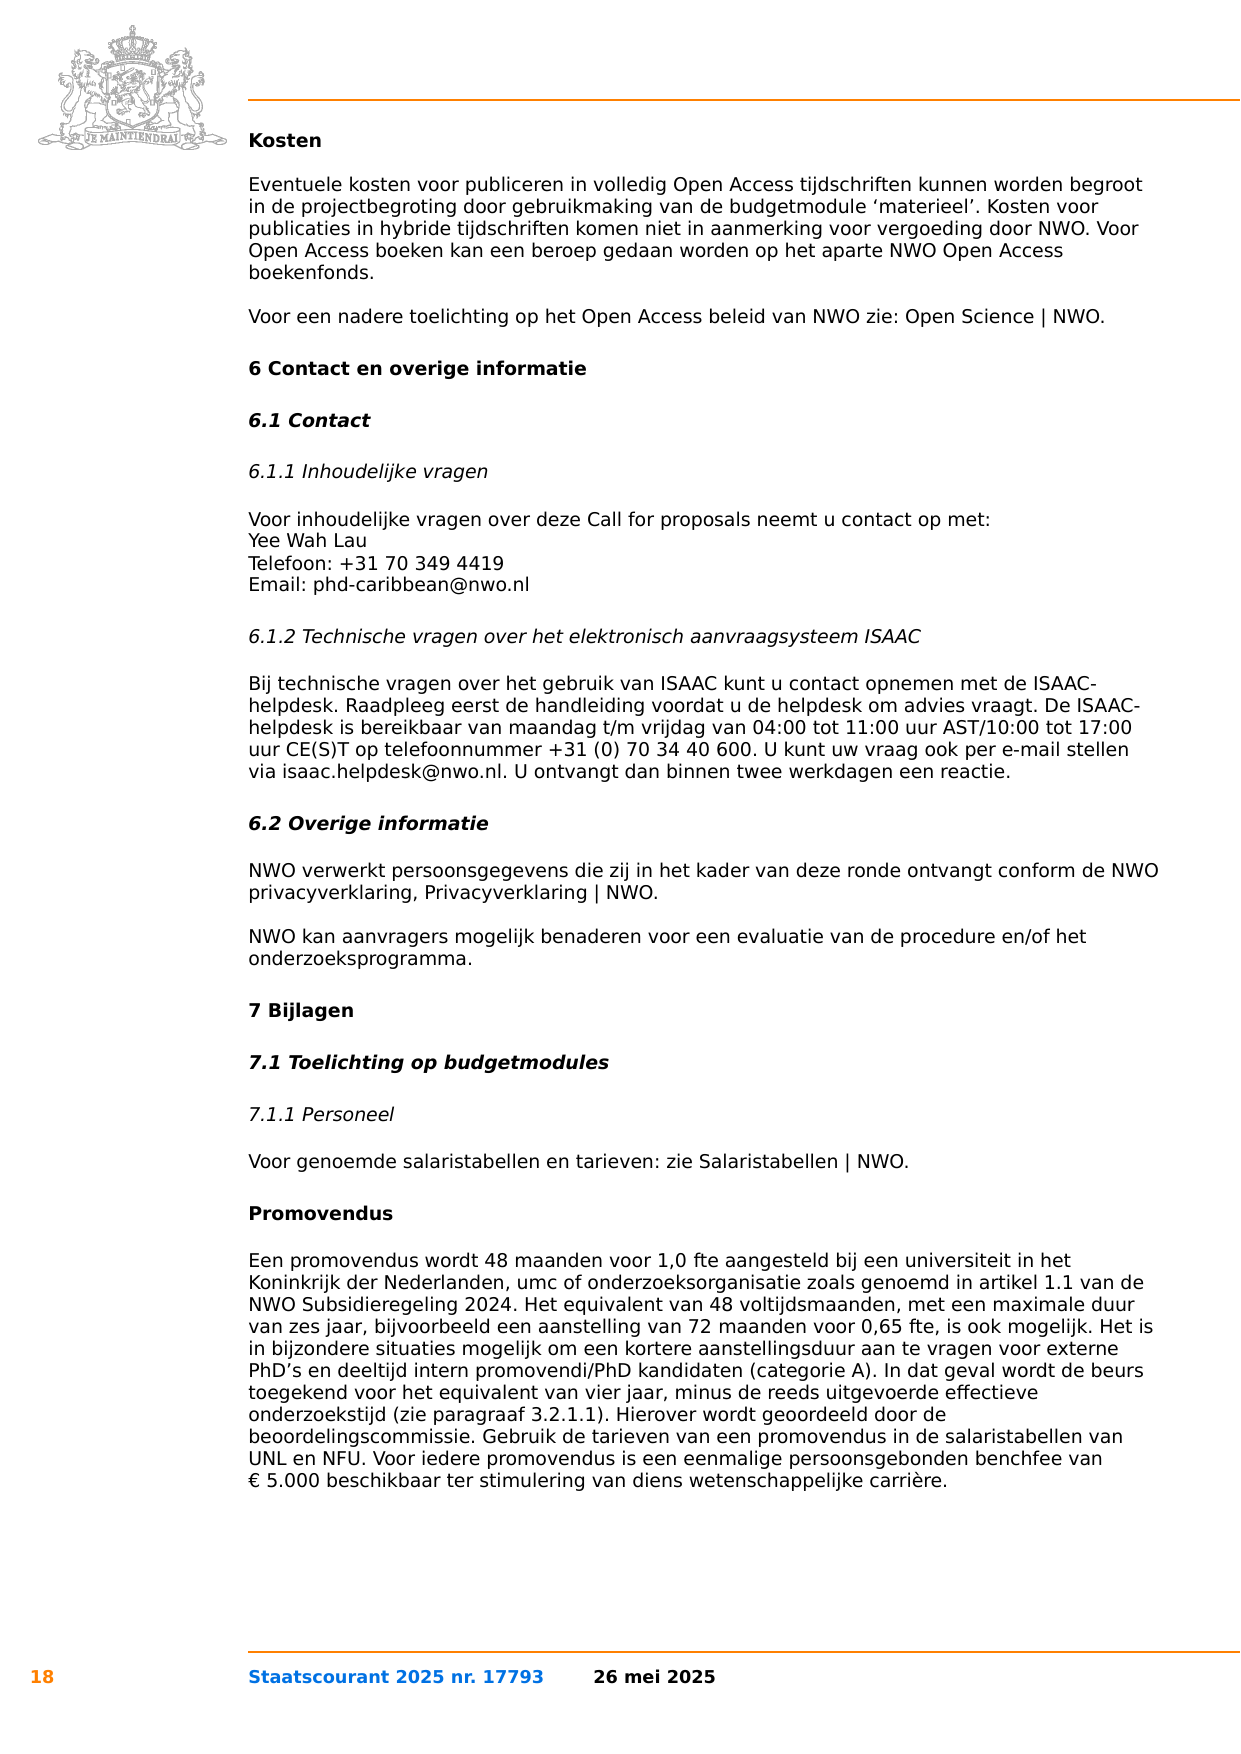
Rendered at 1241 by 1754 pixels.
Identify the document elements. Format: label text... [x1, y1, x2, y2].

text Een promovendus wordt 48 maanden voor 1,0 fte aangesteld bij een universiteit in het Koninkrijk der Nederlanden, umc of onderzoeksorganisatie zoals genoemd in artikel 1.1 van de NWO Subsidieregeling 2024. Het equivalent van 48 voltijdsmaanden, met een maximale duur van zes jaar, bijvoorbeeld een aanstelling van 72 maanden voor 0,65 fte, is ook mogelijk. Het is in bijzondere situaties mogelijk om een kortere aanstellingsduur aan te vragen voor externe PhD’s en deeltijd intern promovendi/PhD kandidaten (categorie A). In dat geval wordt de beurs toegekend voor het equivalent van vier jaar, minus de reeds uitgevoerde effectieve onderzoekstijd (zie paragraaf 3.2.1.1). Hierover wordt geoordeeld door de beoordelingscommissie. Gebruik de tarieven van een promovendus in de salaristabellen van UNL en NFU. Voor iedere promovendus is een eenmalige persoonsgebonden benchfee van € 5.000 beschikbaar ter stimulering van diens wetenschappelijke carrière. [248, 1250, 1163, 1492]
text Voor een nadere toelichting op het Open Access beleid van NWO zie: Open Science | NWO. [248, 306, 1163, 327]
subtitle 6.2 Overige informatie [248, 813, 1163, 835]
text Yee Wah Lau [248, 530, 1163, 552]
text NWO kan aanvragers mogelijk benaderen voor een evaluatie van de procedure en/of het onderzoeksprogramma. [248, 926, 1163, 970]
text Eventuele kosten voor publiceren in volledig Open Access tijdschriften kunnen worden begroot in de projectbegroting door gebruikmaking van de budgetmodule ‘materieel’. Kosten voor publicaties in hybride tijdschriften komen niet in aanmerking voor vergoeding door NWO. Voor Open Access boeken kan een beroep gedaan worden op het aparte NWO Open Access boekenfonds. [248, 174, 1163, 284]
subtitle 6.1.1 Inhoudelijke vragen [248, 461, 1163, 483]
subtitle Kosten [248, 130, 1163, 152]
subtitle 7.1.1 Personeel [248, 1104, 1163, 1126]
text Voor inhoudelijke vragen over deze Call for proposals neemt u contact op met: [248, 508, 1163, 530]
text Voor genoemde salaristabellen en tarieven: zie Salaristabellen | NWO. [248, 1151, 1163, 1173]
subtitle 6 Contact en overige informatie [248, 357, 1163, 379]
picture [38, 25, 227, 150]
text Telefoon: +31 70 349 4419 [248, 552, 1163, 574]
text Bij technische vragen over het gebruik van ISAAC kunt u contact opnemen met de ISAAC-helpdesk. Raadpleeg eerst de handleiding voordat u de helpdesk om advies vraagt. De ISAAC-helpdesk is bereikbaar van maandag t/m vrijdag van 04:00 tot 11:00 uur AST/10:00 tot 17:00 uur CE(S)T op telefoonnummer +31 (0) 70 34 40 600. U kunt uw vraag ook per e-mail stellen via isaac.helpdesk@nwo.nl. U ontvangt dan binnen twee werkdagen een reactie. [248, 673, 1163, 783]
subtitle 7.1 Toelichting op budgetmodules [248, 1052, 1163, 1074]
subtitle 7 Bijlagen [248, 1000, 1163, 1022]
subtitle 6.1.2 Technische vragen over het elektronisch aanvraagsysteem ISAAC [248, 626, 1163, 648]
text Email: phd-caribbean@nwo.nl [248, 574, 1163, 596]
subtitle Promovendus [248, 1203, 1163, 1225]
subtitle 6.1 Contact [248, 409, 1163, 431]
text NWO verwerkt persoonsgegevens die zij in het kader van deze ronde ontvangt conform de NWO privacyverklaring, Privacyverklaring | NWO. [248, 860, 1163, 904]
